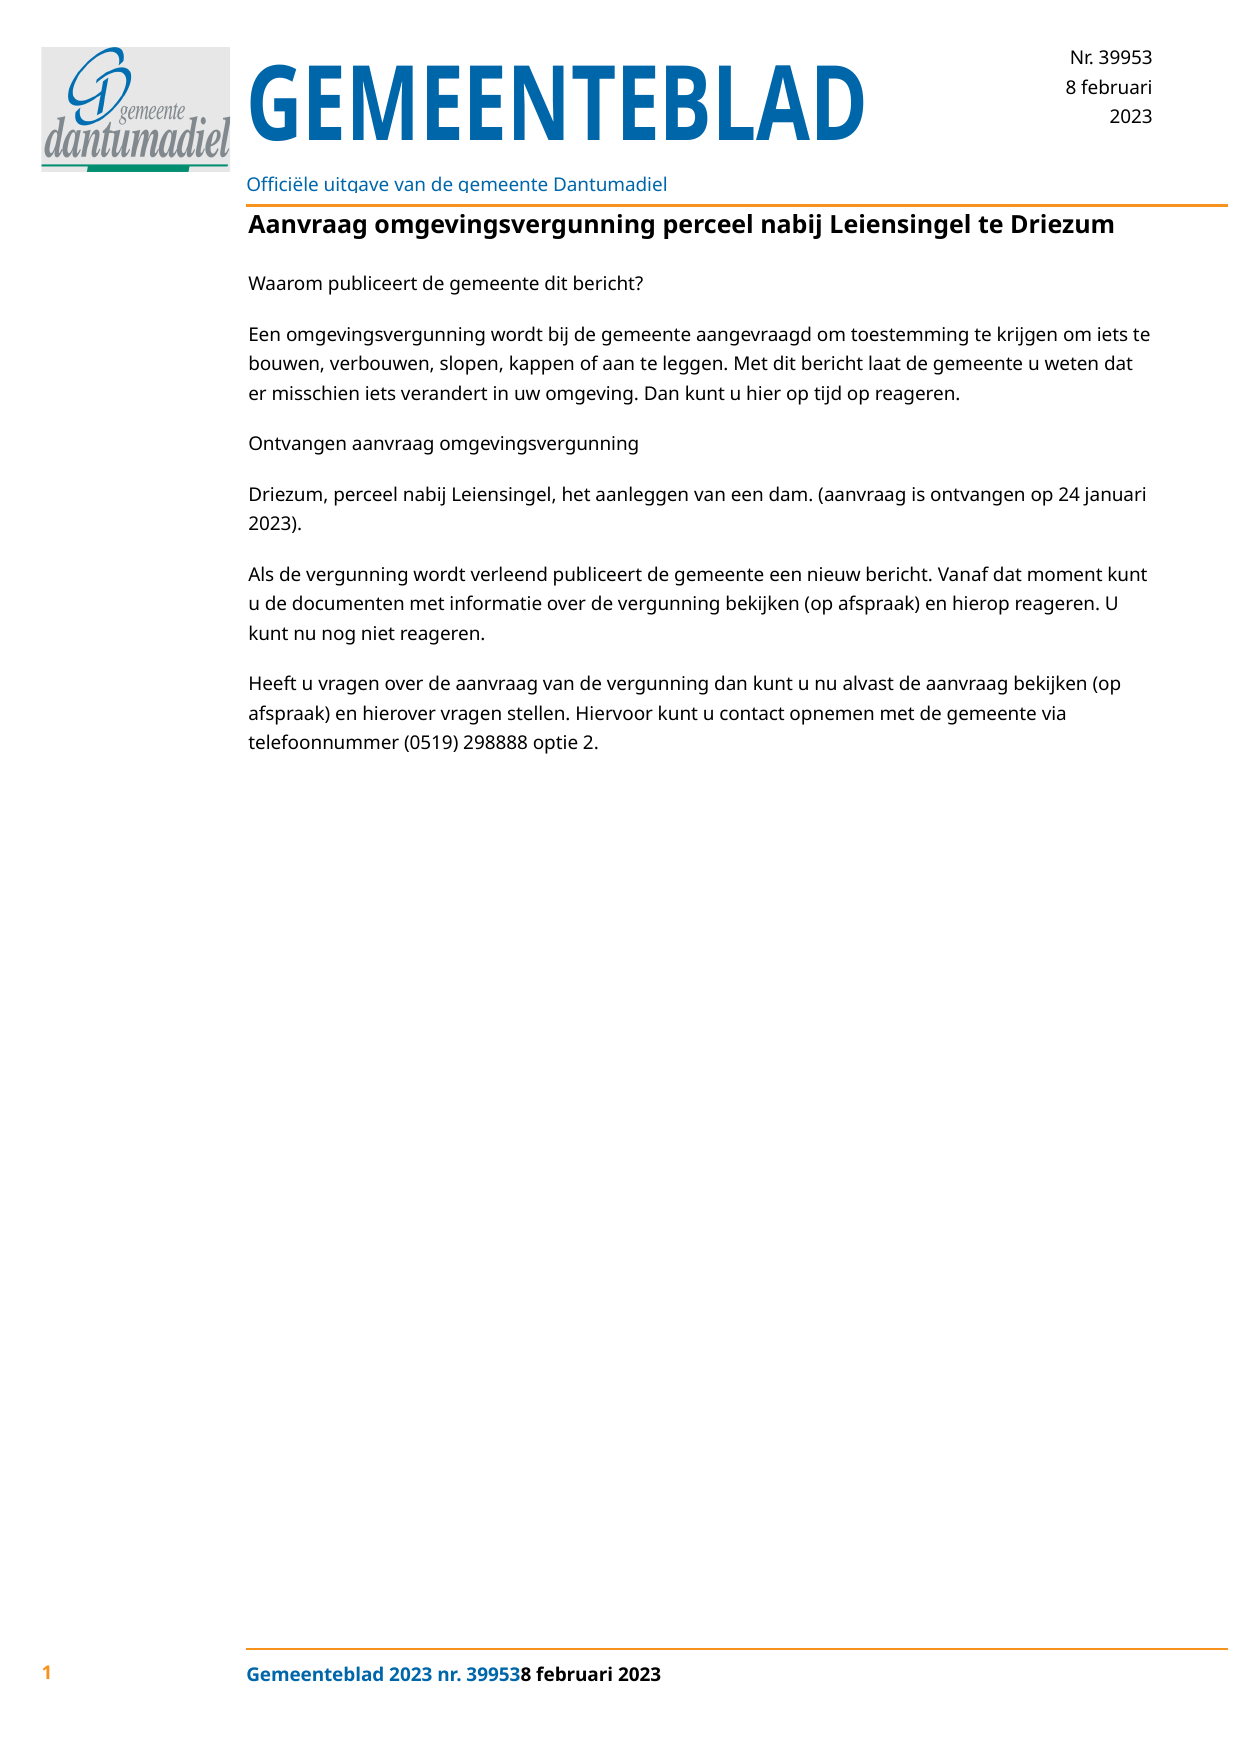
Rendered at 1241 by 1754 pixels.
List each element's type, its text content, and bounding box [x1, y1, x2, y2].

text Ontvangen aanvraag omgevingsvergunning [248, 430, 1152, 456]
text Heeft u vragen over de aanvraag van de vergunning dan kunt u nu alvast de aanvraag bekijken (op afspraak) en hierover vragen stellen. Hiervoor kunt u contact opnemen met de gemeente via telefoonnummer (0519) 298888 optie 2. [248, 670, 1152, 755]
picture [41, 47, 231, 172]
text Aanvraag omgevingsvergunning perceel nabij Leiensingel te Driezum [248, 207, 1152, 241]
text Waarom publiceert de gemeente dit bericht? [248, 270, 1152, 296]
text Driezum, perceel nabij Leiensingel, het aanleggen van een dam. (aanvraag is ontvangen op 24 januari 2023). [248, 481, 1152, 536]
text Een omgevingsvergunning wordt bij de gemeente aangevraagd om toestemming te krijgen om iets te bouwen, verbouwen, slopen, kappen of aan te leggen. Met dit bericht laat de gemeente u weten dat er misschien iets verandert in uw omgeving. Dan kunt u hier op tijd op reageren. [248, 321, 1152, 406]
text Als de vergunning wordt verleend publiceert de gemeente een nieuw bericht. Vanaf dat moment kunt u de documenten met informatie over de vergunning bekijken (op afspraak) en hierop reageren. U kunt nu nog niet reageren. [248, 561, 1152, 646]
